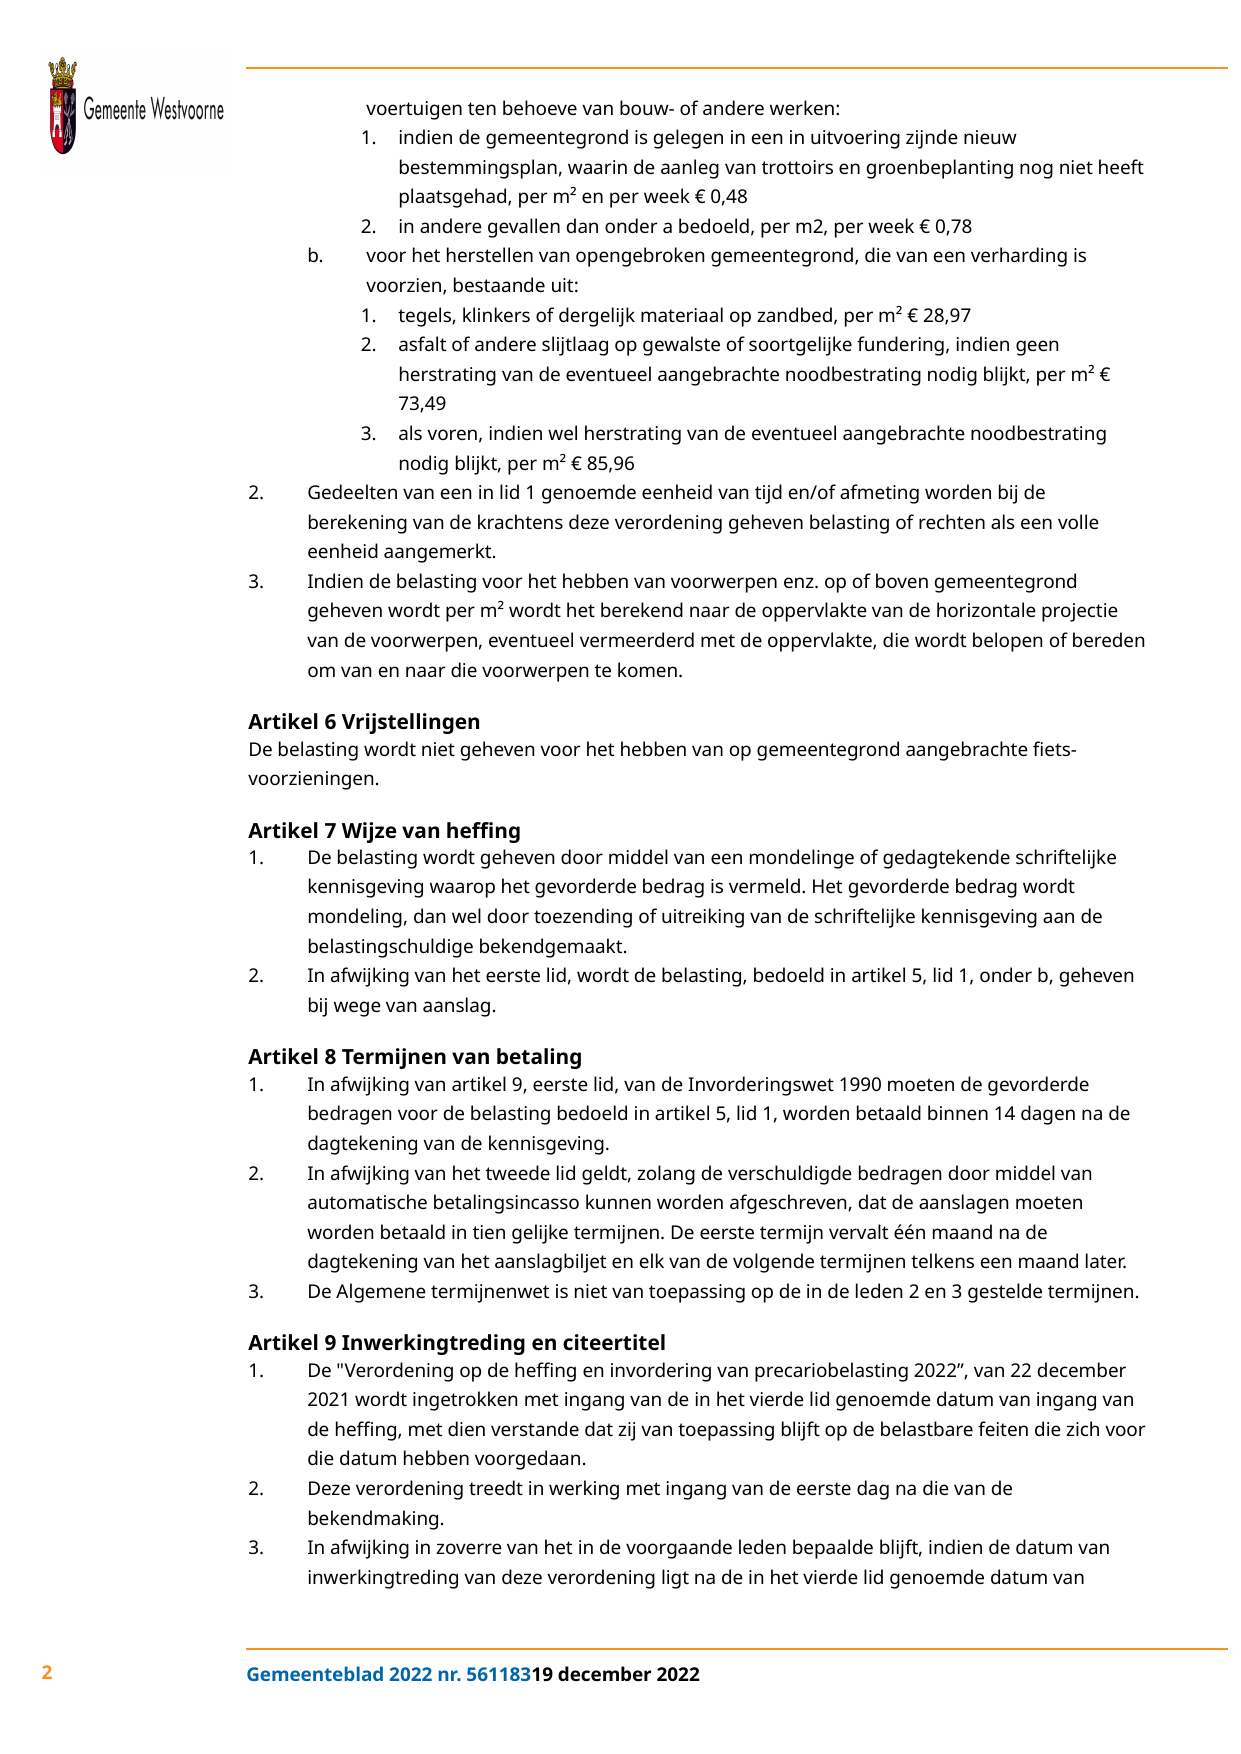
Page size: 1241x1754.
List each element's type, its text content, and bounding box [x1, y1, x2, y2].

list in andere gevallen dan onder a bedoeld, per m2, per week € 0,78 [361, 213, 1152, 239]
list In afwijking van het eerste lid, wordt de belasting, bedoeld in artikel 5, lid 1, onder b, geheven bij wege van aanslag. [248, 962, 1152, 1018]
list voertuigen ten behoeve van bouw- of andere werken: [307, 95, 1152, 121]
text Artikel 6 Vrijstellingen [248, 707, 1152, 736]
list tegels, klinkers of dergelijk materiaal op zandbed, per m² € 28,97 [361, 302, 1152, 328]
list In afwijking van het tweede lid geldt, zolang de verschuldigde bedragen door middel van automatische betalingsincasso kunnen worden afgeschreven, dat de aanslagen moeten worden betaald in tien gelijke termijnen. De eerste termijn vervalt één maand na de dagtekening van het aanslagbiljet en elk van de volgende termijnen telkens een maand later. [248, 1160, 1152, 1274]
list In afwijking van artikel 9, eerste lid, van de Invorderingswet 1990 moeten de gevorderde bedragen voor de belasting bedoeld in artikel 5, lid 1, worden betaald binnen 14 dagen na de dagtekening van de kennisgeving. [248, 1071, 1152, 1156]
list Gedeelten van een in lid 1 genoemde eenheid van tijd en/of afmeting worden bij de berekening van de krachtens deze verordening geheven belasting of rechten als een volle eenheid aangemerkt. [248, 479, 1152, 564]
list indien de gemeentegrond is gelegen in een in uitvoering zijnde nieuw bestemmingsplan, waarin de aanleg van trottoirs en groenbeplanting nog niet heeft plaatsgehad, per m² en per week € 0,48 [361, 124, 1152, 209]
list Deze verordening treedt in werking met ingang van de eerste dag na die van de bekendmaking. [248, 1475, 1152, 1531]
text Artikel 9 Inwerkingtreding en citeertitel [248, 1328, 1152, 1357]
list Indien de belasting voor het hebben van voorwerpen enz. op of boven gemeentegrond geheven wordt per m² wordt het berekend naar de oppervlakte van de horizontale projectie van de voorwerpen, eventueel vermeerderd met de oppervlakte, die wordt belopen of bereden om van en naar die voorwerpen te komen. [248, 568, 1152, 683]
list De belasting wordt geheven door middel van een mondelinge of gedagtekende schriftelijke kennisgeving waarop het gevorderde bedrag is vermeld. Het gevorderde bedrag wordt mondeling, dan wel door toezending of uitreiking van de schriftelijke kennisgeving aan de belastingschuldige bekendgemaakt. [248, 844, 1152, 959]
text Artikel 7 Wijze van heffing [248, 816, 1152, 844]
text De belasting wordt niet geheven voor het hebben van op gemeentegrond aangebrachte fiets-voorzieningen. [248, 736, 1152, 791]
list asfalt of andere slijtlaag op gewalste of soortgelijke fundering, indien geen herstrating van de eventueel aangebrachte noodbestrating nodig blijkt, per m² € 73,49 [361, 331, 1152, 416]
list De "Verordening op de heffing en invordering van precariobelasting 2022”, van 22 december 2021 wordt ingetrokken met ingang van de in het vierde lid genoemde datum van ingang van de heffing, met dien verstande dat zij van toepassing blijft op de belastbare feiten die zich voor die datum hebben voorgedaan. [248, 1357, 1152, 1471]
list voor het herstellen van opengebroken gemeentegrond, die van een verharding is voorzien, bestaande uit: [307, 243, 1152, 298]
picture [41, 47, 231, 172]
list In afwijking in zoverre van het in de voorgaande leden bepaalde blijft, indien de datum van inwerkingtreding van deze verordening ligt na de in het vierde lid genoemde datum van [248, 1534, 1152, 1590]
text Artikel 8 Termijnen van betaling [248, 1042, 1152, 1071]
list als voren, indien wel herstrating van de eventueel aangebrachte noodbestrating nodig blijkt, per m² € 85,96 [361, 420, 1152, 476]
list De Algemene termijnenwet is niet van toepassing op de in de leden 2 en 3 gestelde termijnen. [248, 1278, 1152, 1304]
